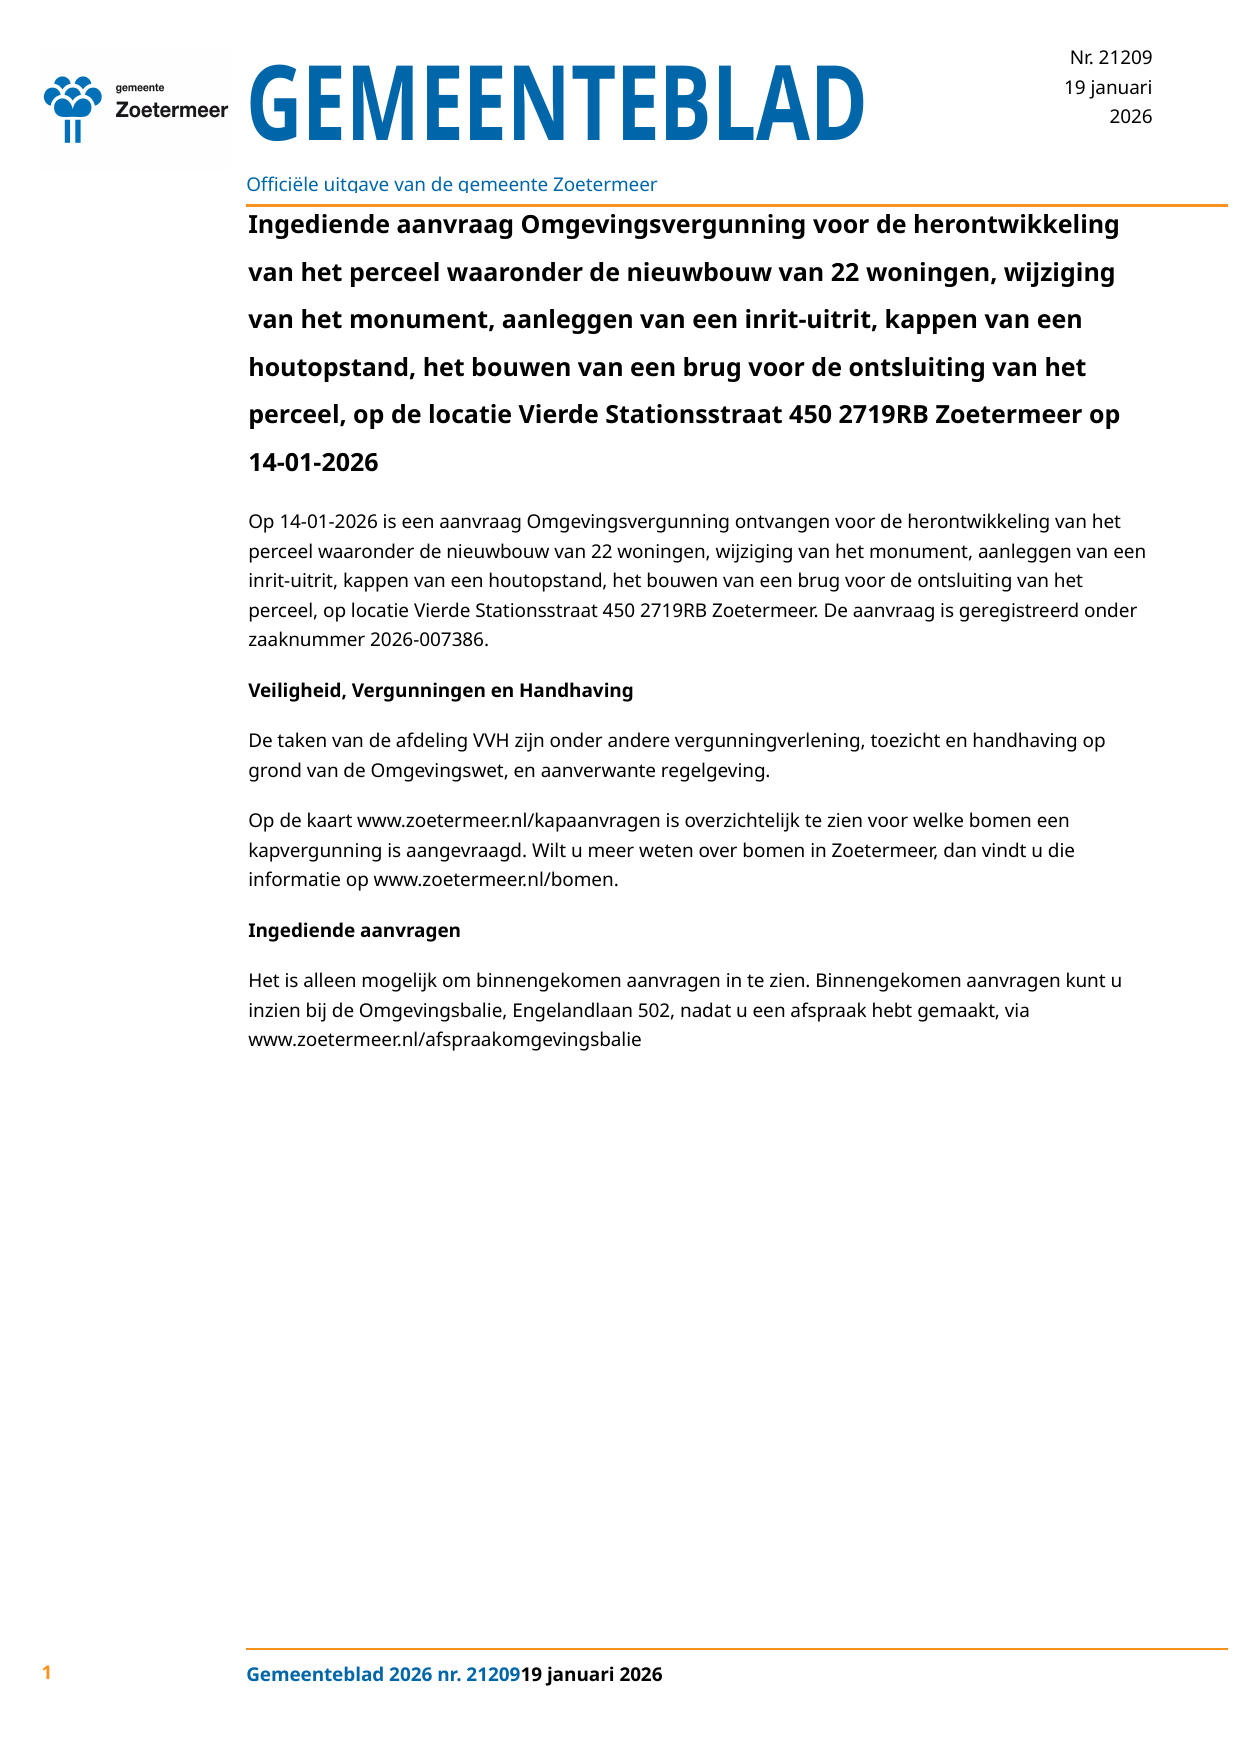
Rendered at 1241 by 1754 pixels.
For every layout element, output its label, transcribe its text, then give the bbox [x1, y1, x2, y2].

text Op de kaart www.zoetermeer.nl/kapaanvragen is overzichtelijk te zien voor welke bomen een kapvergunning is aangevraagd. Wilt u meer weten over bomen in Zoetermeer, dan vindt u die informatie op www.zoetermeer.nl/bomen. [248, 807, 1152, 892]
text Veiligheid, Vergunningen en Handhaving [248, 677, 1152, 703]
picture [41, 47, 231, 172]
text Ingediende aanvragen [248, 917, 1152, 943]
text Op 14-01-2026 is een aanvraag Omgevingsvergunning ontvangen voor de herontwikkeling van het perceel waaronder de nieuwbouw van 22 woningen, wijziging van het monument, aanleggen van een inrit-uitrit, kappen van een houtopstand, het bouwen van een brug voor de ontsluiting van het perceel, op locatie Vierde Stationsstraat 450 2719RB Zoetermeer. De aanvraag is geregistreerd onder zaaknummer 2026-007386. [248, 508, 1152, 652]
text Ingediende aanvraag Omgevingsvergunning voor de herontwikkeling van het perceel waaronder de nieuwbouw van 22 woningen, wijziging van het monument, aanleggen van een inrit-uitrit, kappen van een houtopstand, het bouwen van een brug voor de ontsluiting van het perceel, op de locatie Vierde Stationsstraat 450 2719RB Zoetermeer op 14-01-2026 [248, 207, 1152, 479]
text Het is alleen mogelijk om binnengekomen aanvragen in te zien. Binnengekomen aanvragen kunt u inzien bij de Omgevingsbalie, Engelandlaan 502, nadat u een afspraak hebt gemaakt, via www.zoetermeer.nl/afspraakomgevingsbalie [248, 967, 1152, 1052]
text De taken van de afdeling VVH zijn onder andere vergunningverlening, toezicht en handhaving op grond van de Omgevingswet, en aanverwante regelgeving. [248, 727, 1152, 783]
